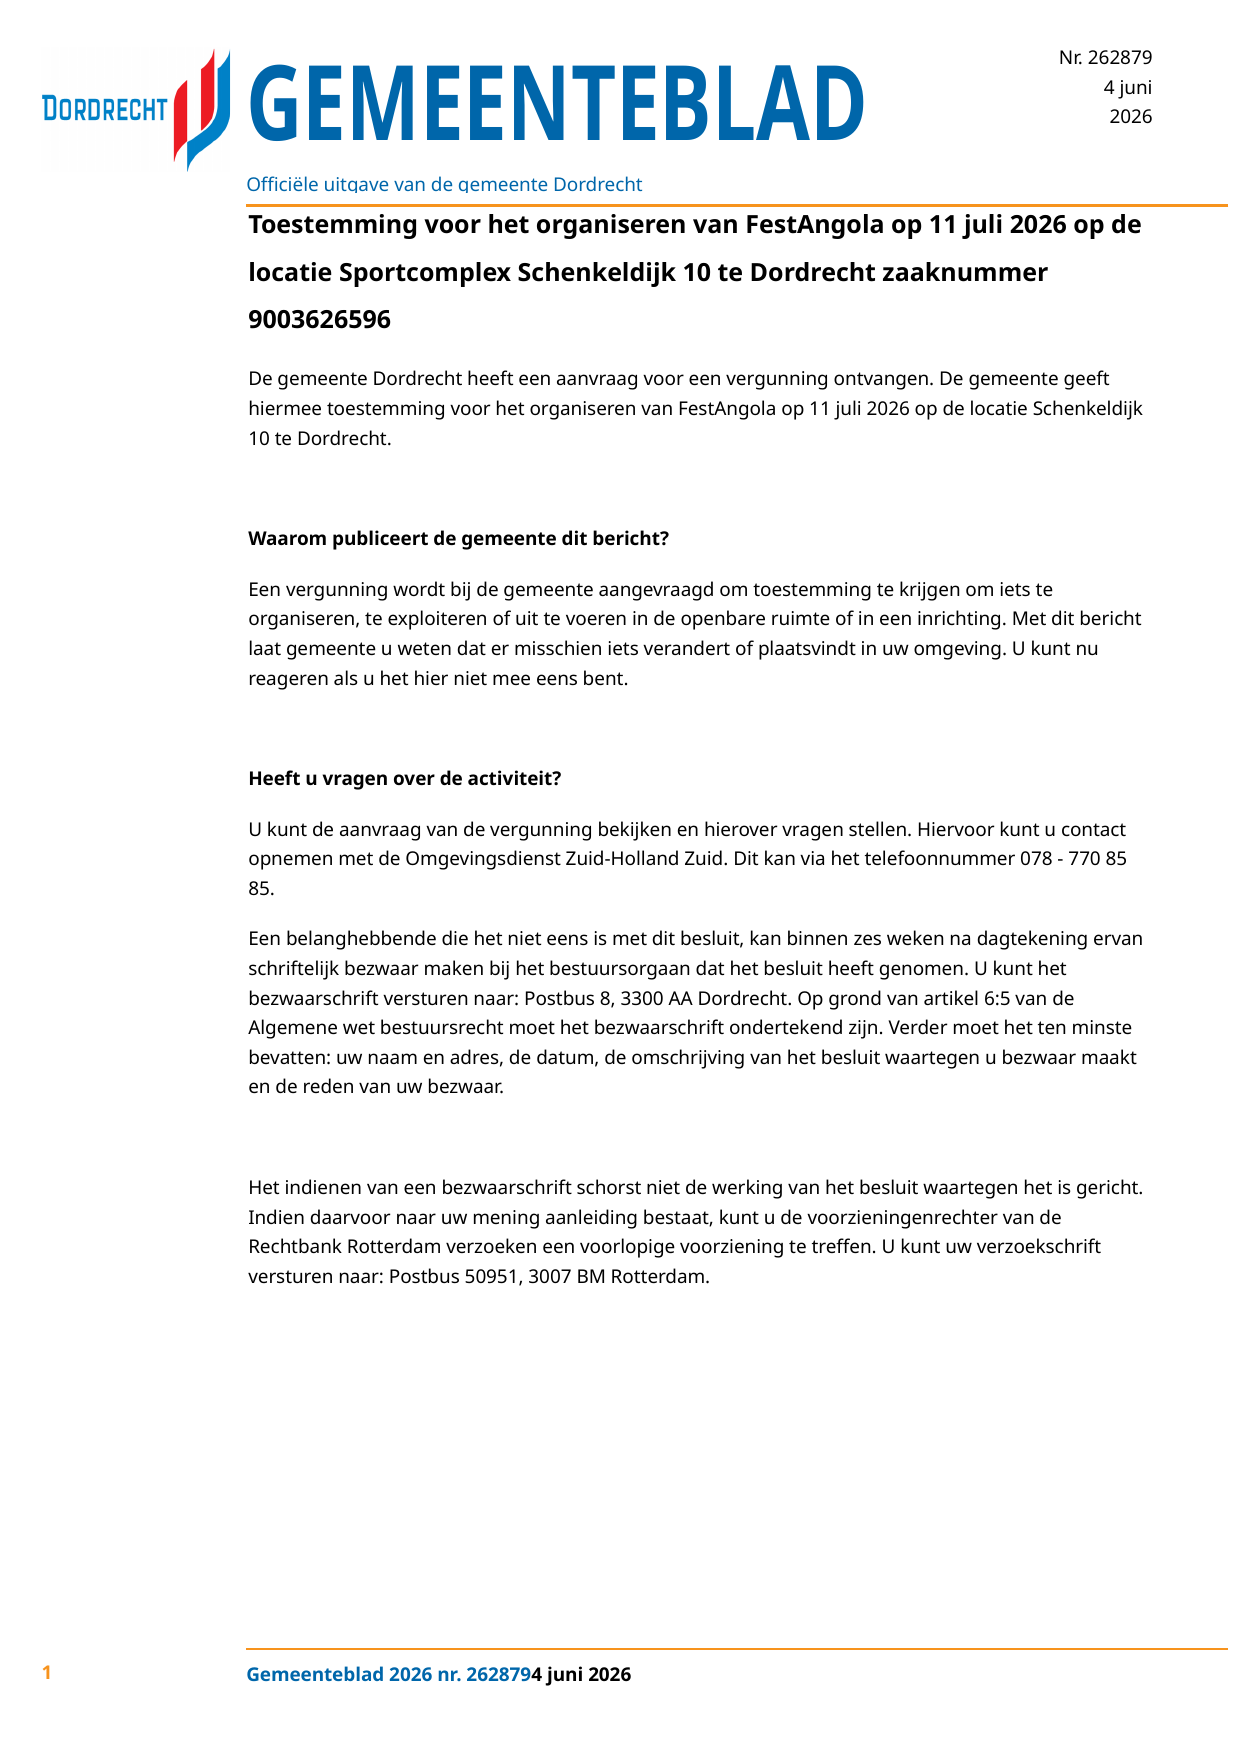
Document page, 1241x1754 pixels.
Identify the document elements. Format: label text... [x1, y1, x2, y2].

text Een vergunning wordt bij de gemeente aangevraagd om toestemming te krijgen om iets te organiseren, te exploiteren of uit te voeren in de openbare ruimte of in een inrichting. Met dit bericht laat gemeente u weten dat er misschien iets verandert of plaatsvindt in uw omgeving. U kunt nu reageren als u het hier niet mee eens bent. [248, 576, 1152, 690]
text Heeft u vragen over de activiteit? [248, 766, 1152, 791]
text Toestemming voor het organiseren van FestAngola op 11 juli 2026 op de locatie Sportcomplex Schenkeldijk 10 te Dordrecht zaaknummer 9003626596 [248, 207, 1152, 336]
text Waarom publiceert de gemeente dit bericht? [248, 526, 1152, 551]
text De gemeente Dordrecht heeft een aanvraag voor een vergunning ontvangen. De gemeente geeft hiermee toestemming voor het organiseren van FestAngola op 11 juli 2026 op de locatie Schenkeldijk 10 te Dordrecht. [248, 366, 1152, 450]
text Een belanghebbende die het niet eens is met dit besluit, kan binnen zes weken na dagtekening ervan schriftelijk bezwaar maken bij het bestuursorgaan dat het besluit heeft genomen. U kunt het bezwaarschrift versturen naar: Postbus 8, 3300 AA Dordrecht. Op grond van artikel 6:5 van de Algemene wet bestuursrecht moet het bezwaarschrift ondertekend zijn. Verder moet het ten minste bevatten: uw naam en adres, de datum, de omschrijving van het besluit waartegen u bezwaar maakt en de reden van uw bezwaar. [248, 926, 1152, 1099]
text Het indienen van een bezwaarschrift schorst niet de werking van het besluit waartegen het is gericht. Indien daarvoor naar uw mening aanleiding bestaat, kunt u de voorzieningenrechter van de Rechtbank Rotterdam verzoeken een voorlopige voorziening te treffen. U kunt uw verzoekschrift versturen naar: Postbus 50951, 3007 BM Rotterdam. [248, 1174, 1152, 1289]
picture [41, 47, 231, 172]
text U kunt de aanvraag van de vergunning bekijken en hierover vragen stellen. Hiervoor kunt u contact opnemen met de Omgevingsdienst Zuid-Holland Zuid. Dit kan via het telefoonnummer 078 - 770 85 85. [248, 816, 1152, 901]
